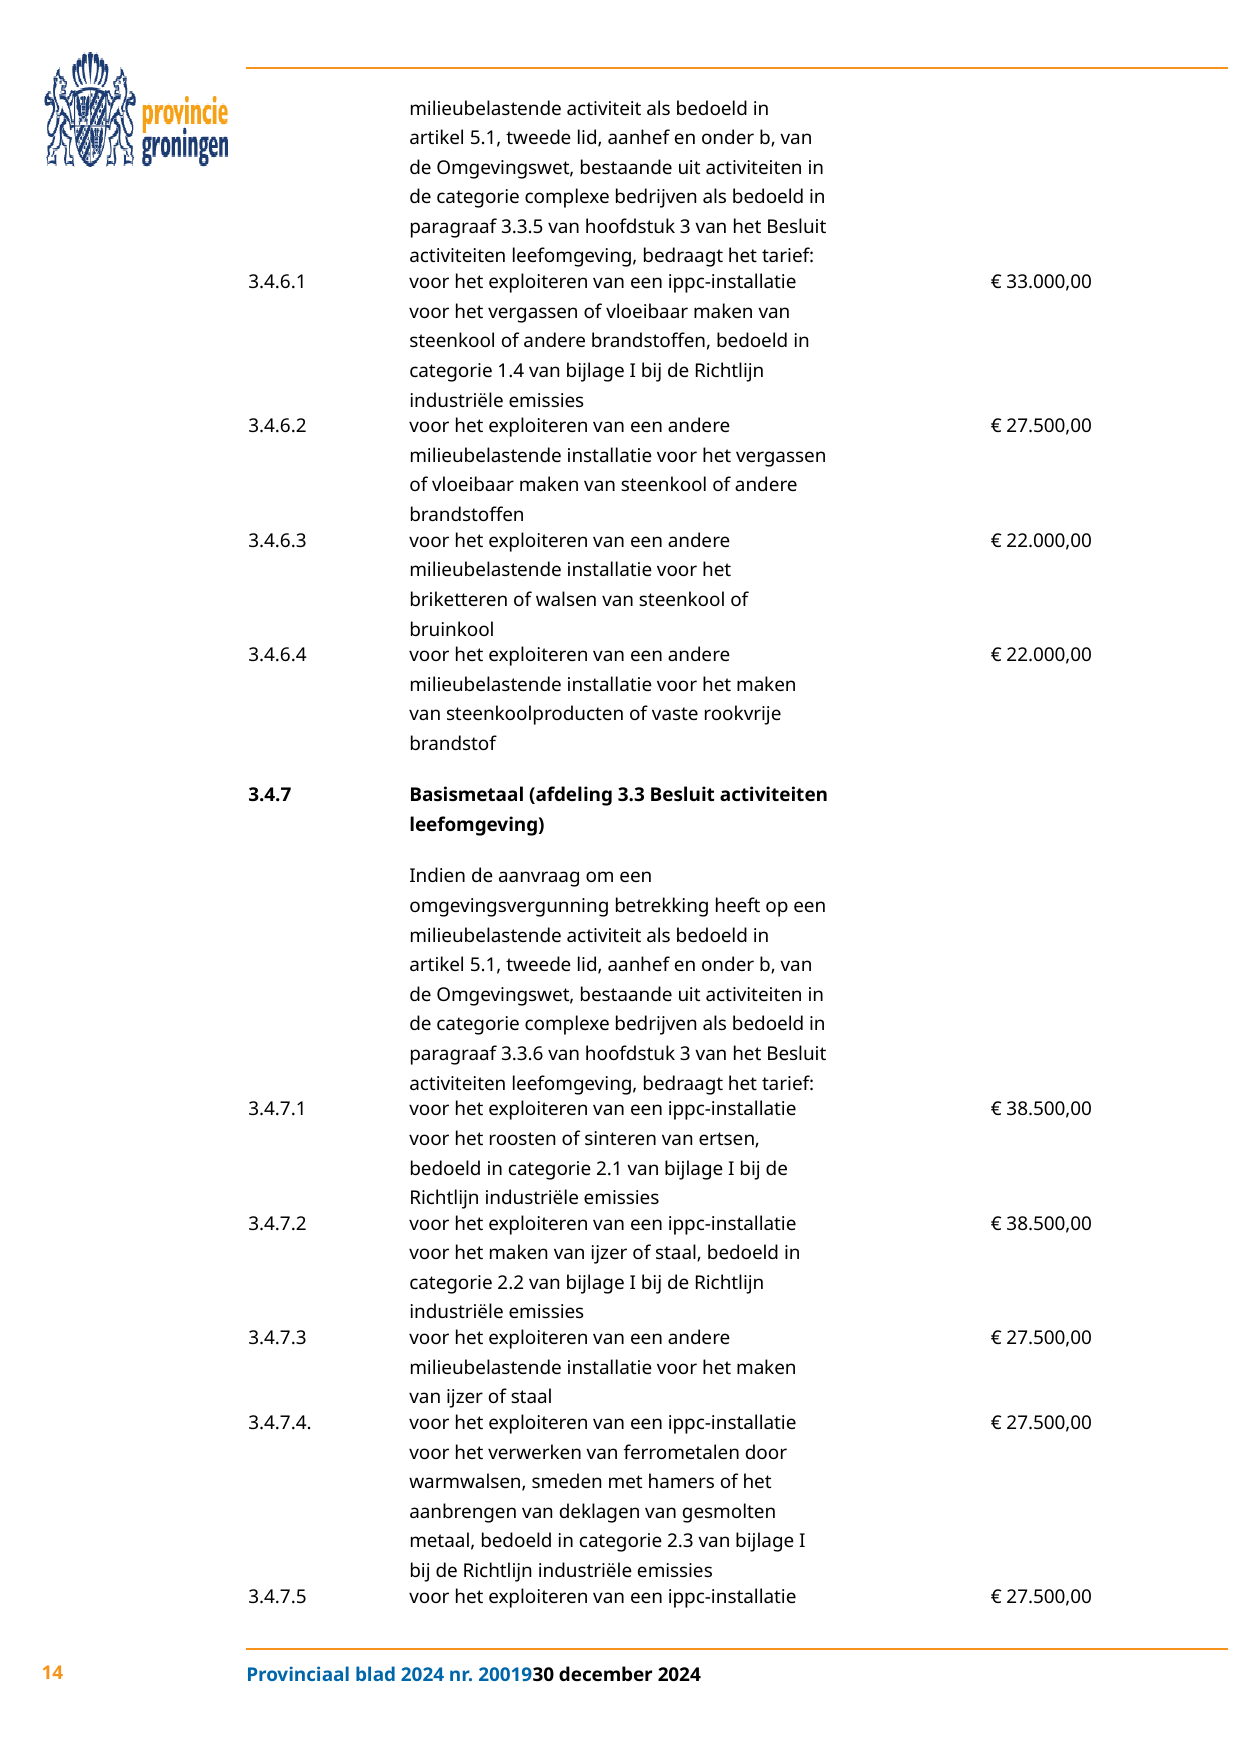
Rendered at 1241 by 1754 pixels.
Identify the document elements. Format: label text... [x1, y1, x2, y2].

table_cell voor het exploiteren van een andere milieubelastende installatie voor het maken van ijzer of staal [409, 1325, 829, 1409]
table_cell 3.4.7.5 [248, 1583, 409, 1609]
table_cell [829, 837, 991, 863]
table_cell [829, 527, 991, 641]
table_cell voor het exploiteren van een ippc-installatie voor het maken van ijzer of staal, bedoeld in categorie 2.2 van bijlage I bij de Richtlijn industriële emissies [409, 1210, 829, 1324]
table_cell voor het exploiteren van een andere milieubelastende installatie voor het vergassen of vloeibaar maken van steenkool of andere brandstoffen [409, 413, 829, 527]
table_cell € 22.000,00 [991, 527, 1152, 641]
table_cell [829, 1210, 991, 1324]
table_cell [829, 1583, 991, 1609]
table_cell 3.4.6.2 [248, 413, 409, 527]
table_cell [829, 756, 991, 782]
table_cell voor het exploiteren van een ippc-installatie [409, 1583, 829, 1609]
table_cell 3.4.6.4 [248, 641, 409, 756]
table_cell [829, 413, 991, 527]
table_cell 3.4.7 [248, 782, 409, 837]
table_cell voor het exploiteren van een ippc-installatie voor het roosten of sinteren van ertsen, bedoeld in categorie 2.1 van bijlage I bij de Richtlijn industriële emissies [409, 1096, 829, 1210]
table_cell [829, 95, 991, 268]
table_cell 3.4.6.3 [248, 527, 409, 641]
table_cell € 27.500,00 [991, 413, 1152, 527]
table_cell € 38.500,00 [991, 1210, 1152, 1324]
table_cell [248, 756, 409, 782]
table_cell voor het exploiteren van een andere milieubelastende installatie voor het briketteren of walsen van steenkool of bruinkool [409, 527, 829, 641]
table_cell [409, 756, 829, 782]
table_cell [991, 837, 1152, 863]
table_cell € 33.000,00 [991, 269, 1152, 412]
table_cell [991, 756, 1152, 782]
table_cell [829, 641, 991, 756]
table_cell 3.4.7.1 [248, 1096, 409, 1210]
table_cell 3.4.6.1 [248, 269, 409, 412]
table_cell [248, 837, 409, 863]
table_cell voor het exploiteren van een andere milieubelastende installatie voor het maken van steenkoolproducten of vaste rookvrije brandstof [409, 641, 829, 756]
table_cell milieubelastende activiteit als bedoeld in artikel 5.1, tweede lid, aanhef en onder b, van de Omgevingswet, bestaande uit activiteiten in de categorie complexe bedrijven als bedoeld in paragraaf 3.3.5 van hoofdstuk 3 van het Besluit activiteiten leefomgeving, bedraagt het tarief: [409, 95, 829, 268]
table_cell [248, 95, 409, 268]
table_cell [991, 95, 1152, 268]
picture [41, 47, 231, 172]
table_cell voor het exploiteren van een ippc-installatie voor het verwerken van ferrometalen door warmwalsen, smeden met hamers of het aanbrengen van deklagen van gesmolten metaal, bedoeld in categorie 2.3 van bijlage I bij de Richtlijn industriële emissies [409, 1409, 829, 1583]
table_cell Basismetaal (afdeling 3.3 Besluit activiteiten leefomgeving) [409, 782, 829, 837]
table_cell Indien de aanvraag om een omgevingsvergunning betrekking heeft op een milieubelastende activiteit als bedoeld in artikel 5.1, tweede lid, aanhef en onder b, van de Omgevingswet, bestaande uit activiteiten in de categorie complexe bedrijven als bedoeld in paragraaf 3.3.6 van hoofdstuk 3 van het Besluit activiteiten leefomgeving, bedraagt het tarief: [409, 863, 829, 1096]
table_cell [248, 863, 409, 1096]
table_cell [829, 1096, 991, 1210]
table_cell [829, 1409, 991, 1583]
table_cell 3.4.7.4. [248, 1409, 409, 1583]
table_cell € 27.500,00 [991, 1583, 1152, 1609]
table_cell [829, 269, 991, 412]
table_cell € 27.500,00 [991, 1325, 1152, 1409]
table_cell [991, 863, 1152, 1096]
table_cell [409, 837, 829, 863]
table_cell 3.4.7.3 [248, 1325, 409, 1409]
table_cell € 27.500,00 [991, 1409, 1152, 1583]
table_cell [829, 863, 991, 1096]
table_cell € 22.000,00 [991, 641, 1152, 756]
table_cell € 38.500,00 [991, 1096, 1152, 1210]
table_cell voor het exploiteren van een ippc-installatie voor het vergassen of vloeibaar maken van steenkool of andere brandstoffen, bedoeld in categorie 1.4 van bijlage I bij de Richtlijn industriële emissies [409, 269, 829, 412]
table_cell [991, 782, 1152, 837]
table_cell [829, 782, 991, 837]
table_cell [829, 1325, 991, 1409]
table_cell 3.4.7.2 [248, 1210, 409, 1324]
